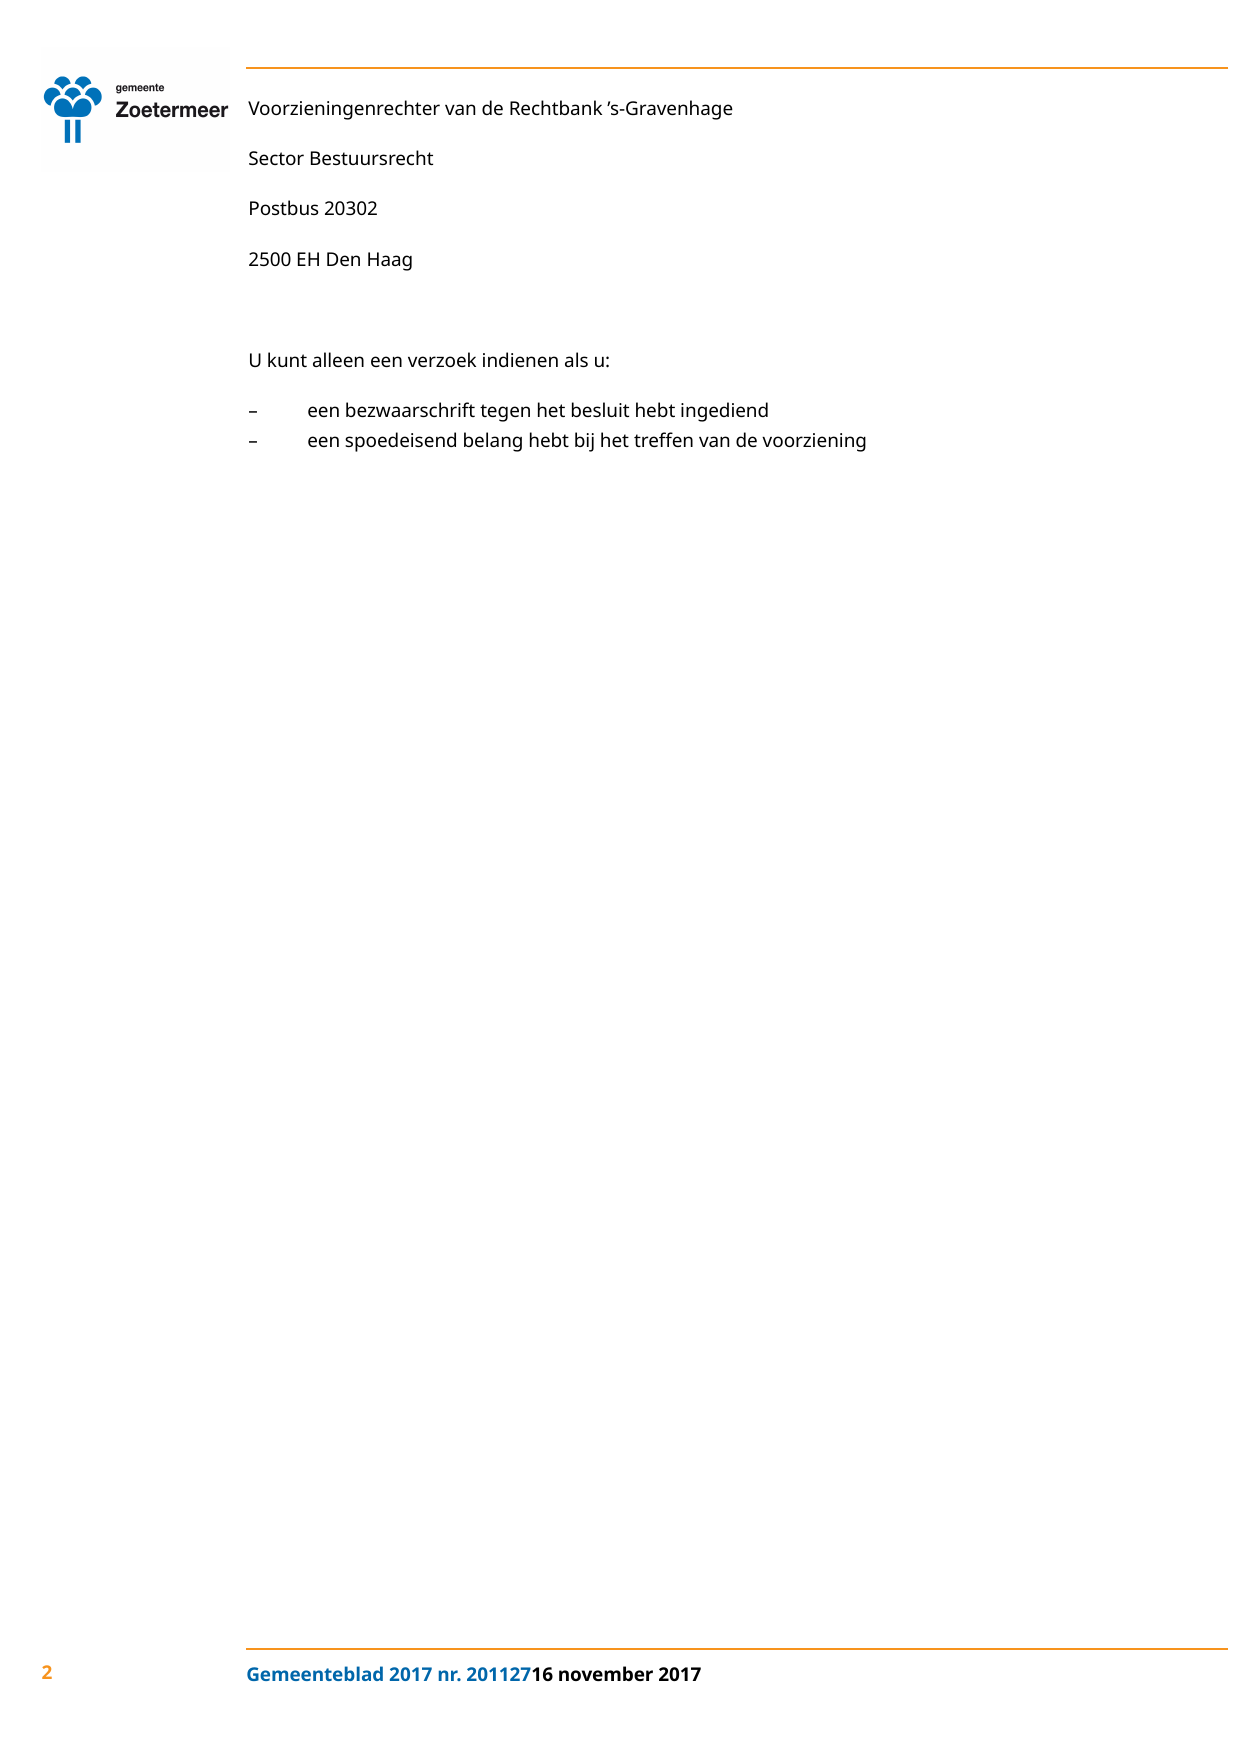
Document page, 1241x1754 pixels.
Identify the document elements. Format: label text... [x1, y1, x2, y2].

list een spoedeisend belang hebt bij het treffen van de voorziening [248, 427, 1152, 453]
text Postbus 20302 [248, 196, 1152, 221]
list een bezwaarschrift tegen het besluit hebt ingediend [248, 397, 1152, 423]
text U kunt alleen een verzoek indienen als u: [248, 347, 1152, 373]
text Sector Bestuursrecht [248, 145, 1152, 171]
text 2500 EH Den Haag [248, 246, 1152, 272]
text Voorzieningenrechter van de Rechtbank ’s-Gravenhage [248, 95, 1152, 121]
picture [41, 47, 231, 172]
